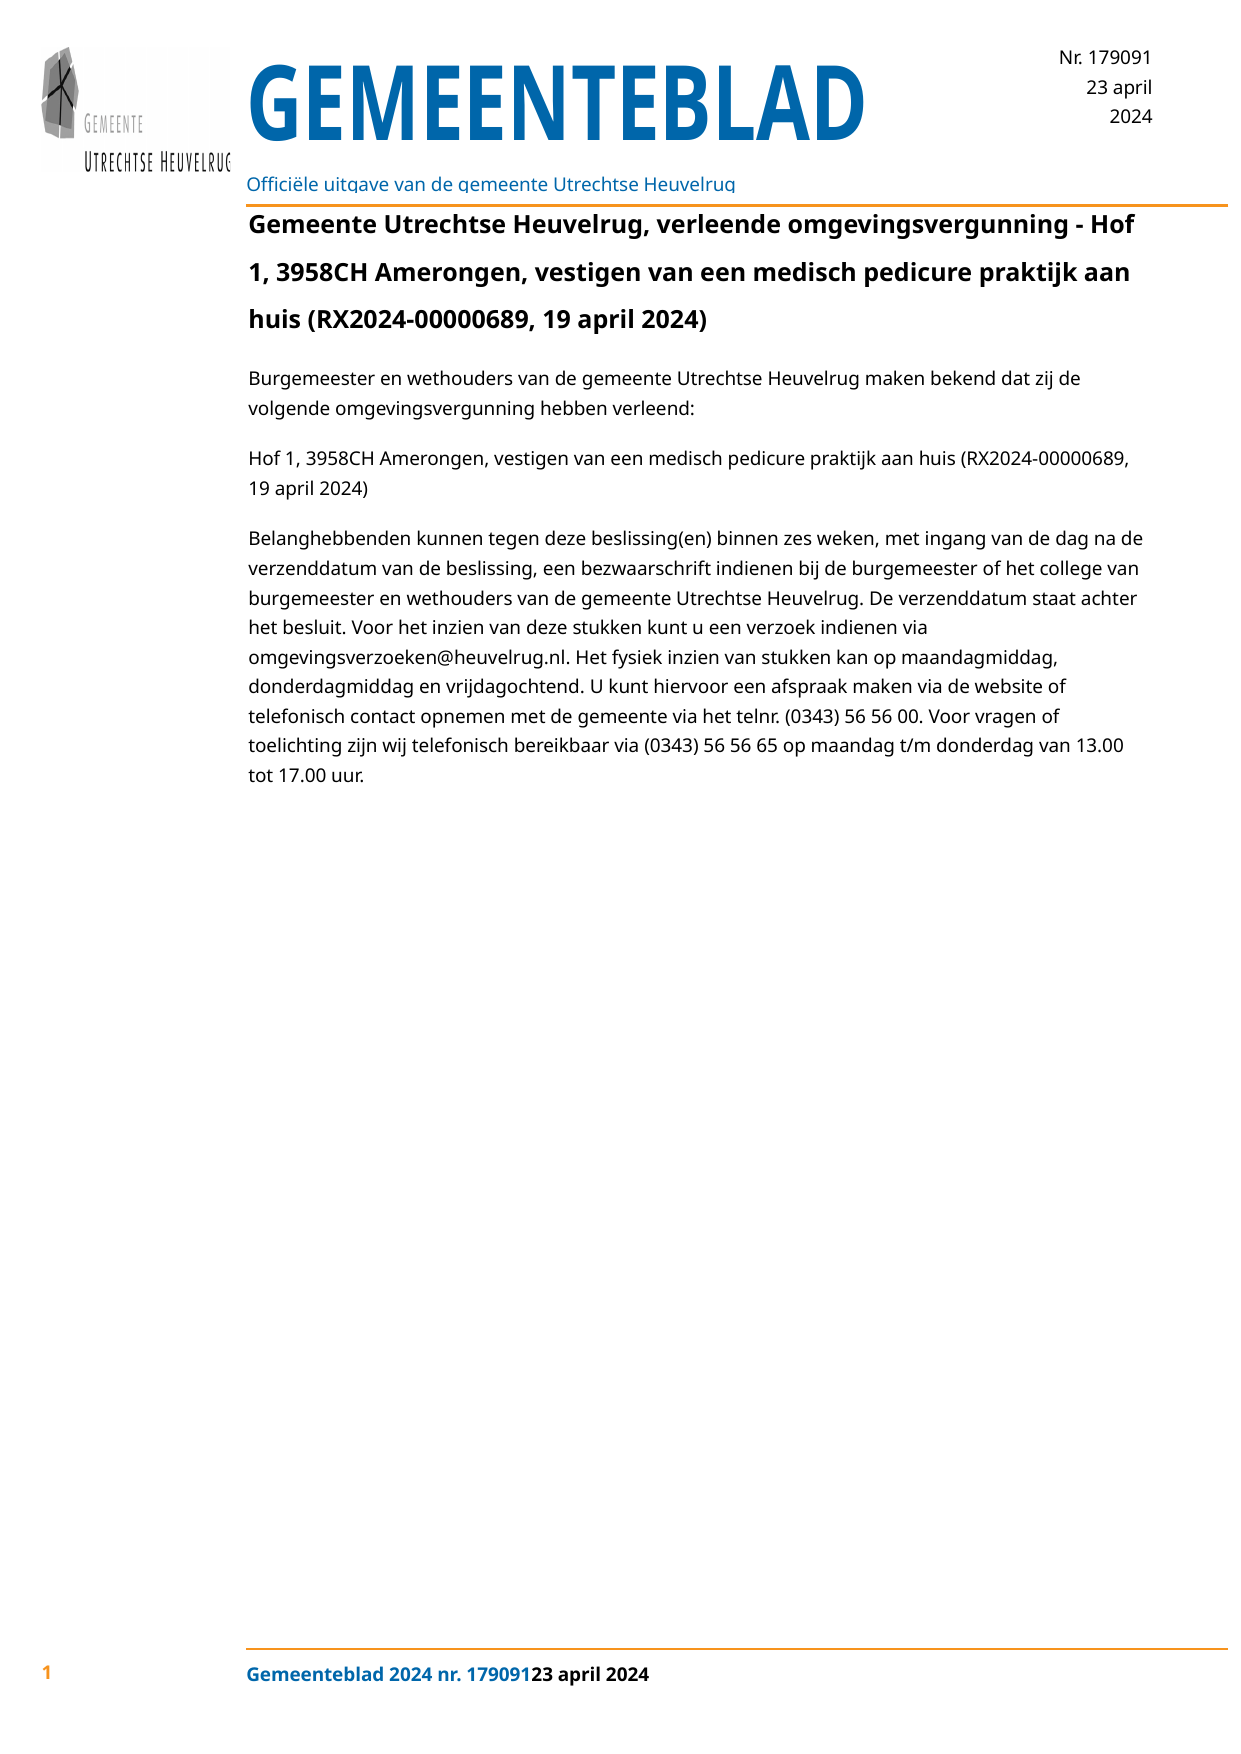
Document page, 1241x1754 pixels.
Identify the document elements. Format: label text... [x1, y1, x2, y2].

picture [41, 47, 231, 172]
text Gemeente Utrechtse Heuvelrug, verleende omgevingsvergunning - Hof 1, 3958CH Amerongen, vestigen van een medisch pedicure praktijk aan huis (RX2024-00000689, 19 april 2024) [248, 207, 1152, 336]
text Belanghebbenden kunnen tegen deze beslissing(en) binnen zes weken, met ingang van de dag na de verzenddatum van de beslissing, een bezwaarschrift indienen bij de burgemeester of het college van burgemeester en wethouders van de gemeente Utrechtse Heuvelrug. De verzenddatum staat achter het besluit. Voor het inzien van deze stukken kunt u een verzoek indienen via omgevingsverzoeken@heuvelrug.nl. Het fysiek inzien van stukken kan op maandagmiddag, donderdagmiddag en vrijdagochtend. U kunt hiervoor een afspraak maken via de website of telefonisch contact opnemen met de gemeente via het telnr. (0343) 56 56 00. Voor vragen of toelichting zijn wij telefonisch bereikbaar via (0343) 56 56 65 op maandag t/m donderdag van 13.00 tot 17.00 uur. [248, 526, 1152, 788]
text Burgemeester en wethouders van de gemeente Utrechtse Heuvelrug maken bekend dat zij de volgende omgevingsvergunning hebben verleend: [248, 366, 1152, 421]
text Hof 1, 3958CH Amerongen, vestigen van een medisch pedicure praktijk aan huis (RX2024-00000689, 19 april 2024) [248, 446, 1152, 501]
